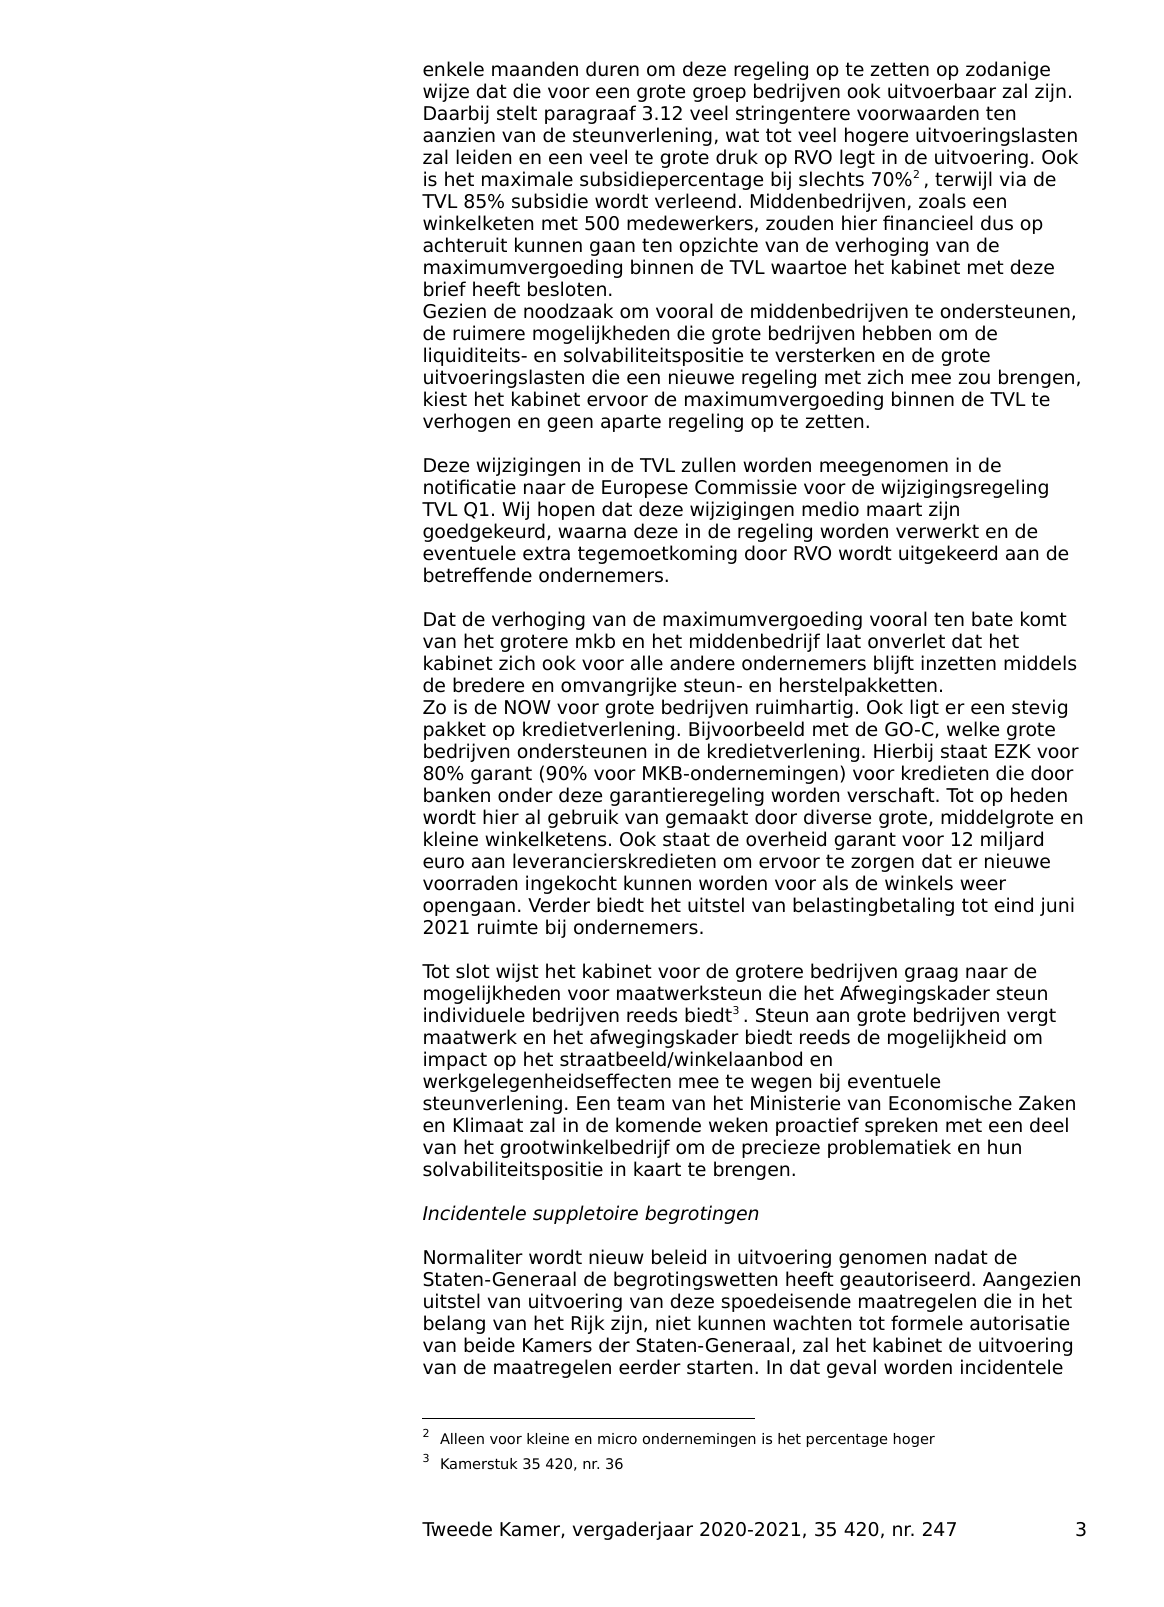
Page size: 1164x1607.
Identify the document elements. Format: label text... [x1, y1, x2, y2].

text enkele maanden duren om deze regeling op te zetten op zodanige wijze dat die voor een grote groep bedrijven ook uitvoerbaar zal zijn. Daarbij stelt paragraaf 3.12 veel stringentere voorwaarden ten aanzien van de steunverlening, wat tot veel hogere uitvoeringslasten zal leiden en een veel te grote druk op RVO legt in de uitvoering. Ook is het maximale subsidiepercentage bij slechts 70%, terwijl via de TVL 85% subsidie wordt verleend. Middenbedrijven, zoals een winkelketen met 500 medewerkers, zouden hier financieel dus op achteruit kunnen gaan ten opzichte van de verhoging van de maximumvergoeding binnen de TVL waartoe het kabinet met deze brief heeft besloten. [422, 59, 1087, 301]
text Gezien de noodzaak om vooral de middenbedrijven te ondersteunen, de ruimere mogelijkheden die grote bedrijven hebben om de liquiditeits- en solvabiliteitspositie te versterken en de grote uitvoeringslasten die een nieuwe regeling met zich mee zou brengen, kiest het kabinet ervoor de maximumvergoeding binnen de TVL te verhogen en geen aparte regeling op te zetten. [422, 301, 1087, 433]
text Kamerstuk 35 420, nr. 36 [422, 1452, 1087, 1474]
text Tot slot wijst het kabinet voor de grotere bedrijven graag naar de mogelijkheden voor maatwerksteun die het Afwegingskader steun individuele bedrijven reeds biedt. Steun aan grote bedrijven vergt maatwerk en het afwegingskader biedt reeds de mogelijkheid om impact op het straatbeeld/winkelaanbod en werkgelegenheidseffecten mee te wegen bij eventuele steunverlening. Een team van het Ministerie van Economische Zaken en Klimaat zal in de komende weken proactief spreken met een deel van het grootwinkelbedrijf om de precieze problematiek en hun solvabiliteitspositie in kaart te brengen. [422, 961, 1087, 1181]
text Dat de verhoging van de maximumvergoeding vooral ten bate komt van het grotere mkb en het middenbedrijf laat onverlet dat het kabinet zich ook voor alle andere ondernemers blijft inzetten middels de bredere en omvangrijke steun- en herstelpakketten. [422, 609, 1087, 697]
text Normaliter wordt nieuw beleid in uitvoering genomen nadat de Staten-Generaal de begrotingswetten heeft geautoriseerd. Aangezien uitstel van uitvoering van deze spoedeisende maatregelen die in het belang van het Rijk zijn, niet kunnen wachten tot formele autorisatie van beide Kamers der Staten-Generaal, zal het kabinet de uitvoering van de maatregelen eerder starten. In dat geval worden incidentele [422, 1247, 1087, 1379]
subtitle Incidentele suppletoire begrotingen [422, 1203, 1087, 1225]
text Deze wijzigingen in de TVL zullen worden meegenomen in de notificatie naar de Europese Commissie voor de wijzigingsregeling TVL Q1. Wij hopen dat deze wijzigingen medio maart zijn goedgekeurd, waarna deze in de regeling worden verwerkt en de eventuele extra tegemoetkoming door RVO wordt uitgekeerd aan de betreffende ondernemers. [422, 455, 1087, 587]
text Alleen voor kleine en micro ondernemingen is het percentage hoger [422, 1427, 1087, 1449]
text Zo is de NOW voor grote bedrijven ruimhartig. Ook ligt er een stevig pakket op kredietverlening. Bijvoorbeeld met de GO-C, welke grote bedrijven ondersteunen in de kredietverlening. Hierbij staat EZK voor 80% garant (90% voor MKB-ondernemingen) voor kredieten die door banken onder deze garantieregeling worden verschaft. Tot op heden wordt hier al gebruik van gemaakt door diverse grote, middelgrote en kleine winkelketens. Ook staat de overheid garant voor 12 miljard euro aan leverancierskredieten om ervoor te zorgen dat er nieuwe voorraden ingekocht kunnen worden voor als de winkels weer opengaan. Verder biedt het uitstel van belastingbetaling tot eind juni 2021 ruimte bij ondernemers. [422, 697, 1087, 939]
